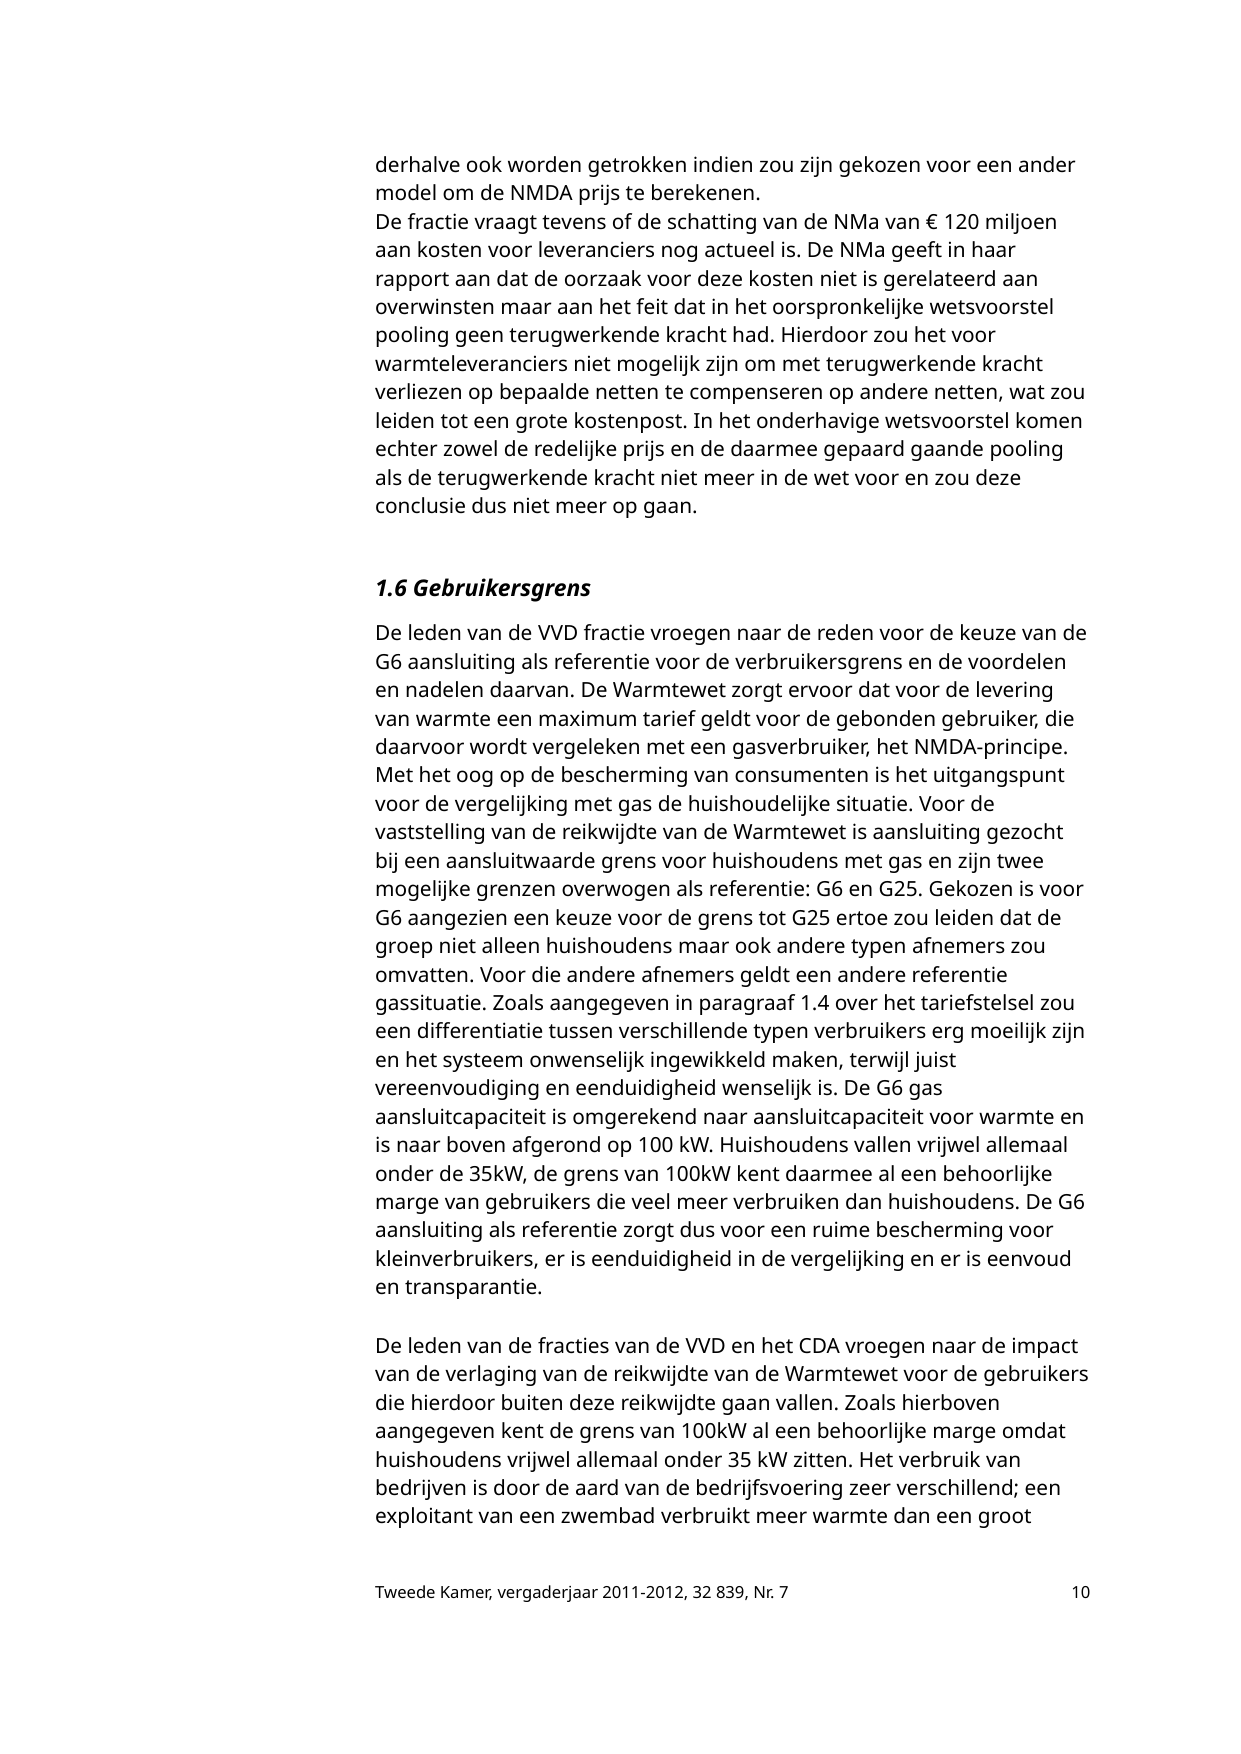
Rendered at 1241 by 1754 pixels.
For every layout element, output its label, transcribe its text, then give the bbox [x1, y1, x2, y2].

subtitle 1.6 Gebruikersgrens [375, 572, 1090, 603]
text derhalve ook worden getrokken indien zou zijn gekozen voor een ander model om de NMDA prijs te berekenen. [375, 150, 1090, 207]
text De leden van de VVD fractie vroegen naar de reden voor de keuze van de G6 aansluiting als referentie voor de verbruikersgrens en de voordelen en nadelen daarvan. De Warmtewet zorgt ervoor dat voor de levering van warmte een maximum tarief geldt voor de gebonden gebruiker, die daarvoor wordt vergeleken met een gasverbruiker, het NMDA-principe. Met het oog op de bescherming van consumenten is het uitgangspunt voor de vergelijking met gas de huishoudelijke situatie. Voor de vaststelling van de reikwijdte van de Warmtewet is aansluiting gezocht bij een aansluitwaarde grens voor huishoudens met gas en zijn twee mogelijke grenzen overwogen als referentie: G6 en G25. Gekozen is voor G6 aangezien een keuze voor de grens tot G25 ertoe zou leiden dat de groep niet alleen huishoudens maar ook andere typen afnemers zou omvatten. Voor die andere afnemers geldt een andere referentie gassituatie. Zoals aangegeven in paragraaf 1.4 over het tariefstelsel zou een differentiatie tussen verschillende typen verbruikers erg moeilijk zijn en het systeem onwenselijk ingewikkeld maken, terwijl juist vereenvoudiging en eenduidigheid wenselijk is. De G6 gas aansluitcapaciteit is omgerekend naar aansluitcapaciteit voor warmte en is naar boven afgerond op 100 kW. Huishoudens vallen vrijwel allemaal onder de 35kW, de grens van 100kW kent daarmee al een behoorlijke marge van gebruikers die veel meer verbruiken dan huishoudens. De G6 aansluiting als referentie zorgt dus voor een ruime bescherming voor kleinverbruikers, er is eenduidigheid in de vergelijking en er is eenvoud en transparantie. [375, 618, 1090, 1301]
text De fractie vraagt tevens of de schatting van de NMa van € 120 miljoen aan kosten voor leveranciers nog actueel is. De NMa geeft in haar rapport aan dat de oorzaak voor deze kosten niet is gerelateerd aan overwinsten maar aan het feit dat in het oorspronkelijke wetsvoorstel pooling geen terugwerkende kracht had. Hierdoor zou het voor warmteleveranciers niet mogelijk zijn om met terugwerkende kracht verliezen op bepaalde netten te compenseren op andere netten, wat zou leiden tot een grote kostenpost. In het onderhavige wetsvoorstel komen echter zowel de redelijke prijs en de daarmee gepaard gaande pooling als de terugwerkende kracht niet meer in de wet voor en zou deze conclusie dus niet meer op gaan. [375, 207, 1090, 520]
text De leden van de fracties van de VVD en het CDA vroegen naar de impact van de verlaging van de reikwijdte van de Warmtewet voor de gebruikers die hierdoor buiten deze reikwijdte gaan vallen. Zoals hierboven aangegeven kent de grens van 100kW al een behoorlijke marge omdat huishoudens vrijwel allemaal onder 35 kW zitten. Het verbruik van bedrijven is door de aard van de bedrijfsvoering zeer verschillend; een exploitant van een zwembad verbruikt meer warmte dan een groot [375, 1331, 1090, 1530]
